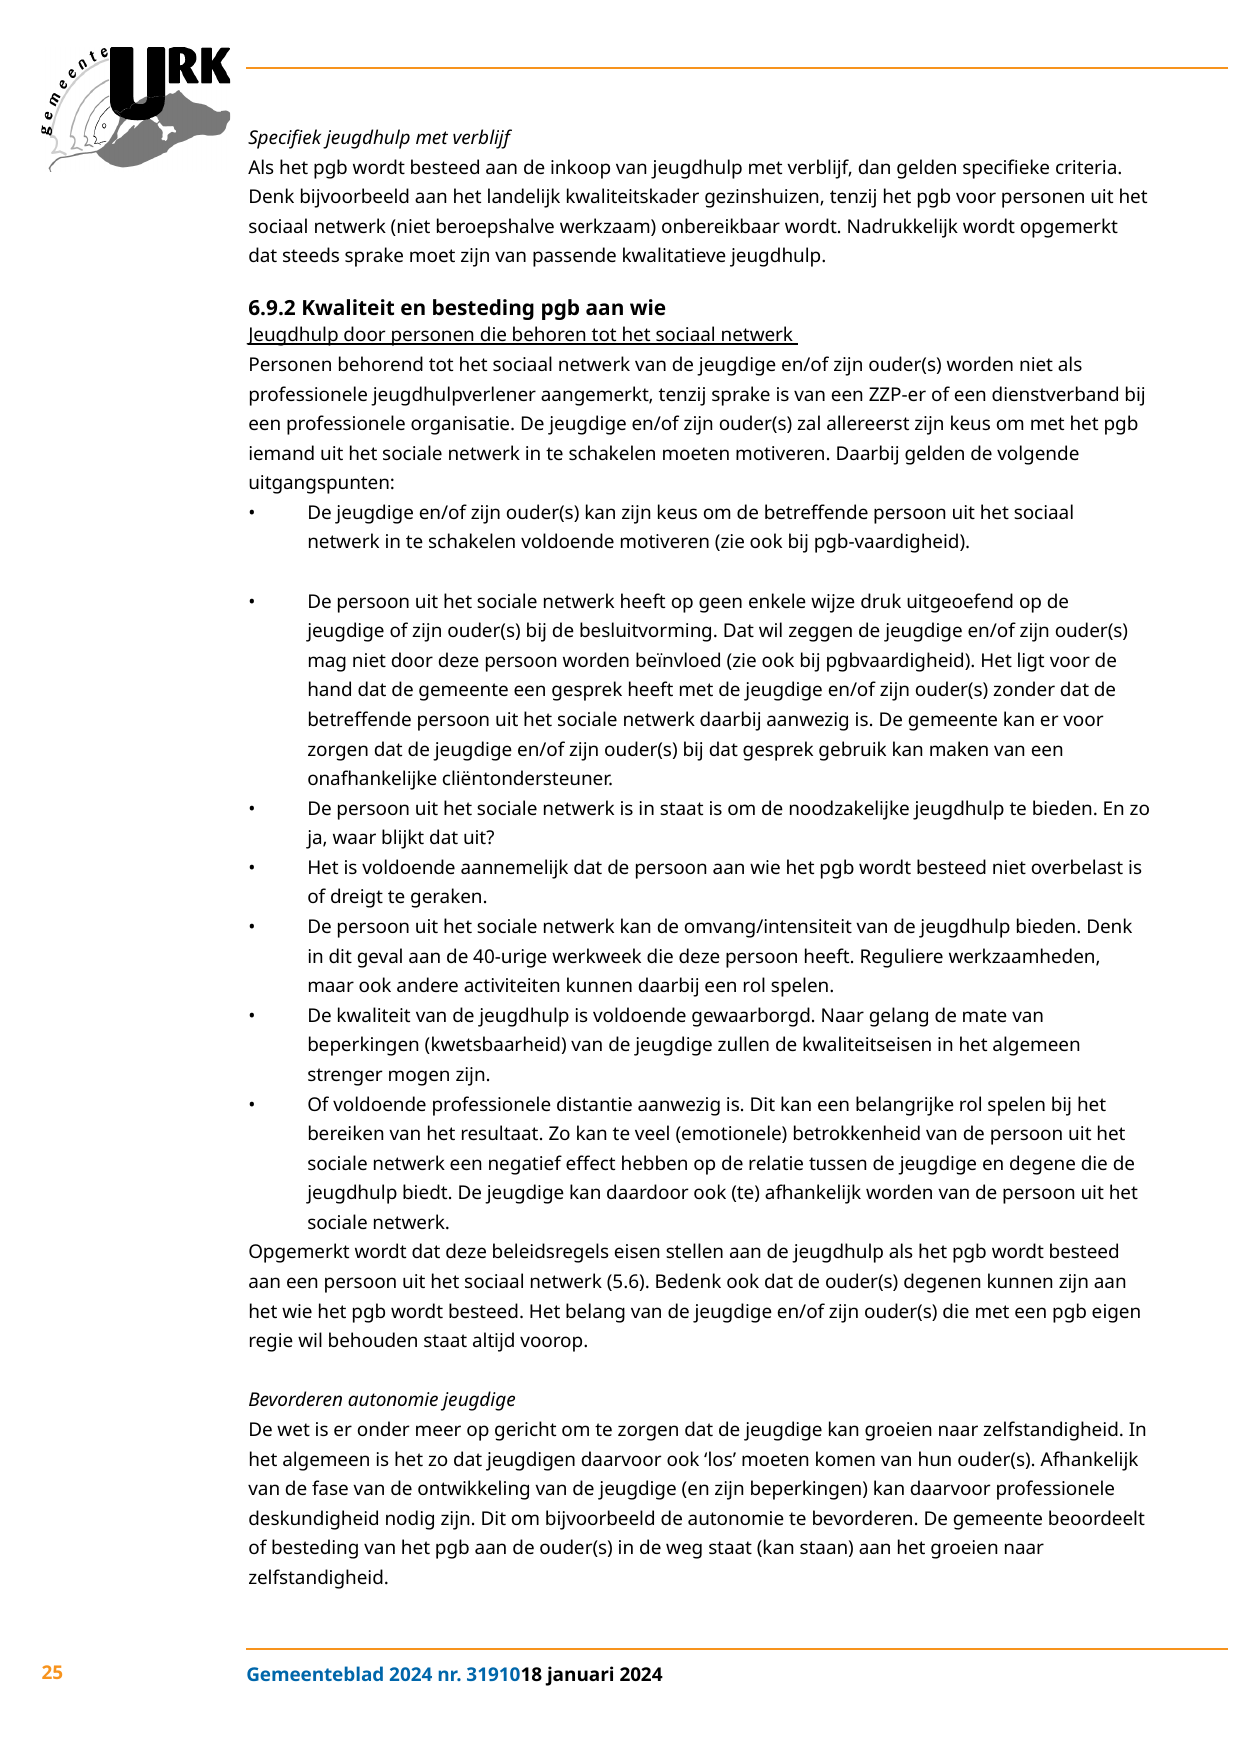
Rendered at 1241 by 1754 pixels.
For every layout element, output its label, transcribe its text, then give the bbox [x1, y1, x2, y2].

list Of voldoende professionele distantie aanwezig is. Dit kan een belangrijke rol spelen bij het bereiken van het resultaat. Zo kan te veel (emotionele) betrokkenheid van de persoon uit het sociale netwerk een negatief effect hebben op de relatie tussen de jeugdige en degene die de jeugdhulp biedt. De jeugdige kan daardoor ook (te) afhankelijk worden van de persoon uit het sociale netwerk. [248, 1091, 1152, 1235]
text Jeugdhulp door personen die behoren tot het sociaal netwerk [248, 322, 1152, 347]
text 6.9.2 Kwaliteit en besteding pgb aan wie [248, 293, 1152, 322]
list Het is voldoende aannemelijk dat de persoon aan wie het pgb wordt besteed niet overbelast is of dreigt te geraken. [248, 854, 1152, 909]
list De persoon uit het sociale netwerk kan de omvang/intensiteit van de jeugdhulp bieden. Denk in dit geval aan de 40-urige werkweek die deze persoon heeft. Reguliere werkzaamheden, maar ook andere activiteiten kunnen daarbij een rol spelen. [248, 913, 1152, 998]
list De persoon uit het sociale netwerk is in staat is om de noodzakelijke jeugdhulp te bieden. En zo ja, waar blijkt dat uit? [248, 795, 1152, 850]
picture [41, 47, 231, 172]
text De wet is er onder meer op gericht om te zorgen dat de jeugdige kan groeien naar zelfstandigheid. In het algemeen is het zo dat jeugdigen daarvoor ook ‘los’ moeten komen van hun ouder(s). Afhankelijk van de fase van de ontwikkeling van de jeugdige (en zijn beperkingen) kan daarvoor professionele deskundigheid nodig zijn. Dit om bijvoorbeeld de autonomie te bevorderen. De gemeente beoordeelt of besteding van het pgb aan de ouder(s) in de weg staat (kan staan) aan het groeien naar zelfstandigheid. [248, 1416, 1152, 1590]
list De jeugdige en/of zijn ouder(s) kan zijn keus om de betreffende persoon uit het sociaal netwerk in te schakelen voldoende motiveren (zie ook bij pgb-vaardigheid). [248, 499, 1152, 554]
list De kwaliteit van de jeugdhulp is voldoende gewaarborgd. Naar gelang de mate van beperkingen (kwetsbaarheid) van de jeugdige zullen de kwaliteitseisen in het algemeen strenger mogen zijn. [248, 1002, 1152, 1087]
text Als het pgb wordt besteed aan de inkoop van jeugdhulp met verblijf, dan gelden specifieke criteria. Denk bijvoorbeeld aan het landelijk kwaliteitskader gezinshuizen, tenzij het pgb voor personen uit het sociaal netwerk (niet beroepshalve werkzaam) onbereikbaar wordt. Nadrukkelijk wordt opgemerkt dat steeds sprake moet zijn van passende kwalitatieve jeugdhulp. [248, 154, 1152, 268]
list De persoon uit het sociale netwerk heeft op geen enkele wijze druk uitgeoefend op de jeugdige of zijn ouder(s) bij de besluitvorming. Dat wil zeggen de jeugdige en/of zijn ouder(s) mag niet door deze persoon worden beïnvloed (zie ook bij pgbvaardigheid). Het ligt voor de hand dat de gemeente een gesprek heeft met de jeugdige en/of zijn ouder(s) zonder dat de betreffende persoon uit het sociale netwerk daarbij aanwezig is. De gemeente kan er voor zorgen dat de jeugdige en/of zijn ouder(s) bij dat gesprek gebruik kan maken van een onafhankelijke cliëntondersteuner. [248, 588, 1152, 791]
text Bevorderen autonomie jeugdige [248, 1387, 1152, 1412]
text Specifiek jeugdhulp met verblijf [248, 124, 1152, 150]
text Personen behorend tot het sociaal netwerk van de jeugdige en/of zijn ouder(s) worden niet als professionele jeugdhulpverlener aangemerkt, tenzij sprake is van een ZZP-er of een dienstverband bij een professionele organisatie. De jeugdige en/of zijn ouder(s) zal allereerst zijn keus om met het pgb iemand uit het sociale netwerk in te schakelen moeten motiveren. Daarbij gelden de volgende uitgangspunten: [248, 351, 1152, 495]
text Opgemerkt wordt dat deze beleidsregels eisen stellen aan de jeugdhulp als het pgb wordt besteed aan een persoon uit het sociaal netwerk (5.6). Bedenk ook dat de ouder(s) degenen kunnen zijn aan het wie het pgb wordt besteed. Het belang van de jeugdige en/of zijn ouder(s) die met een pgb eigen regie wil behouden staat altijd voorop. [248, 1239, 1152, 1353]
